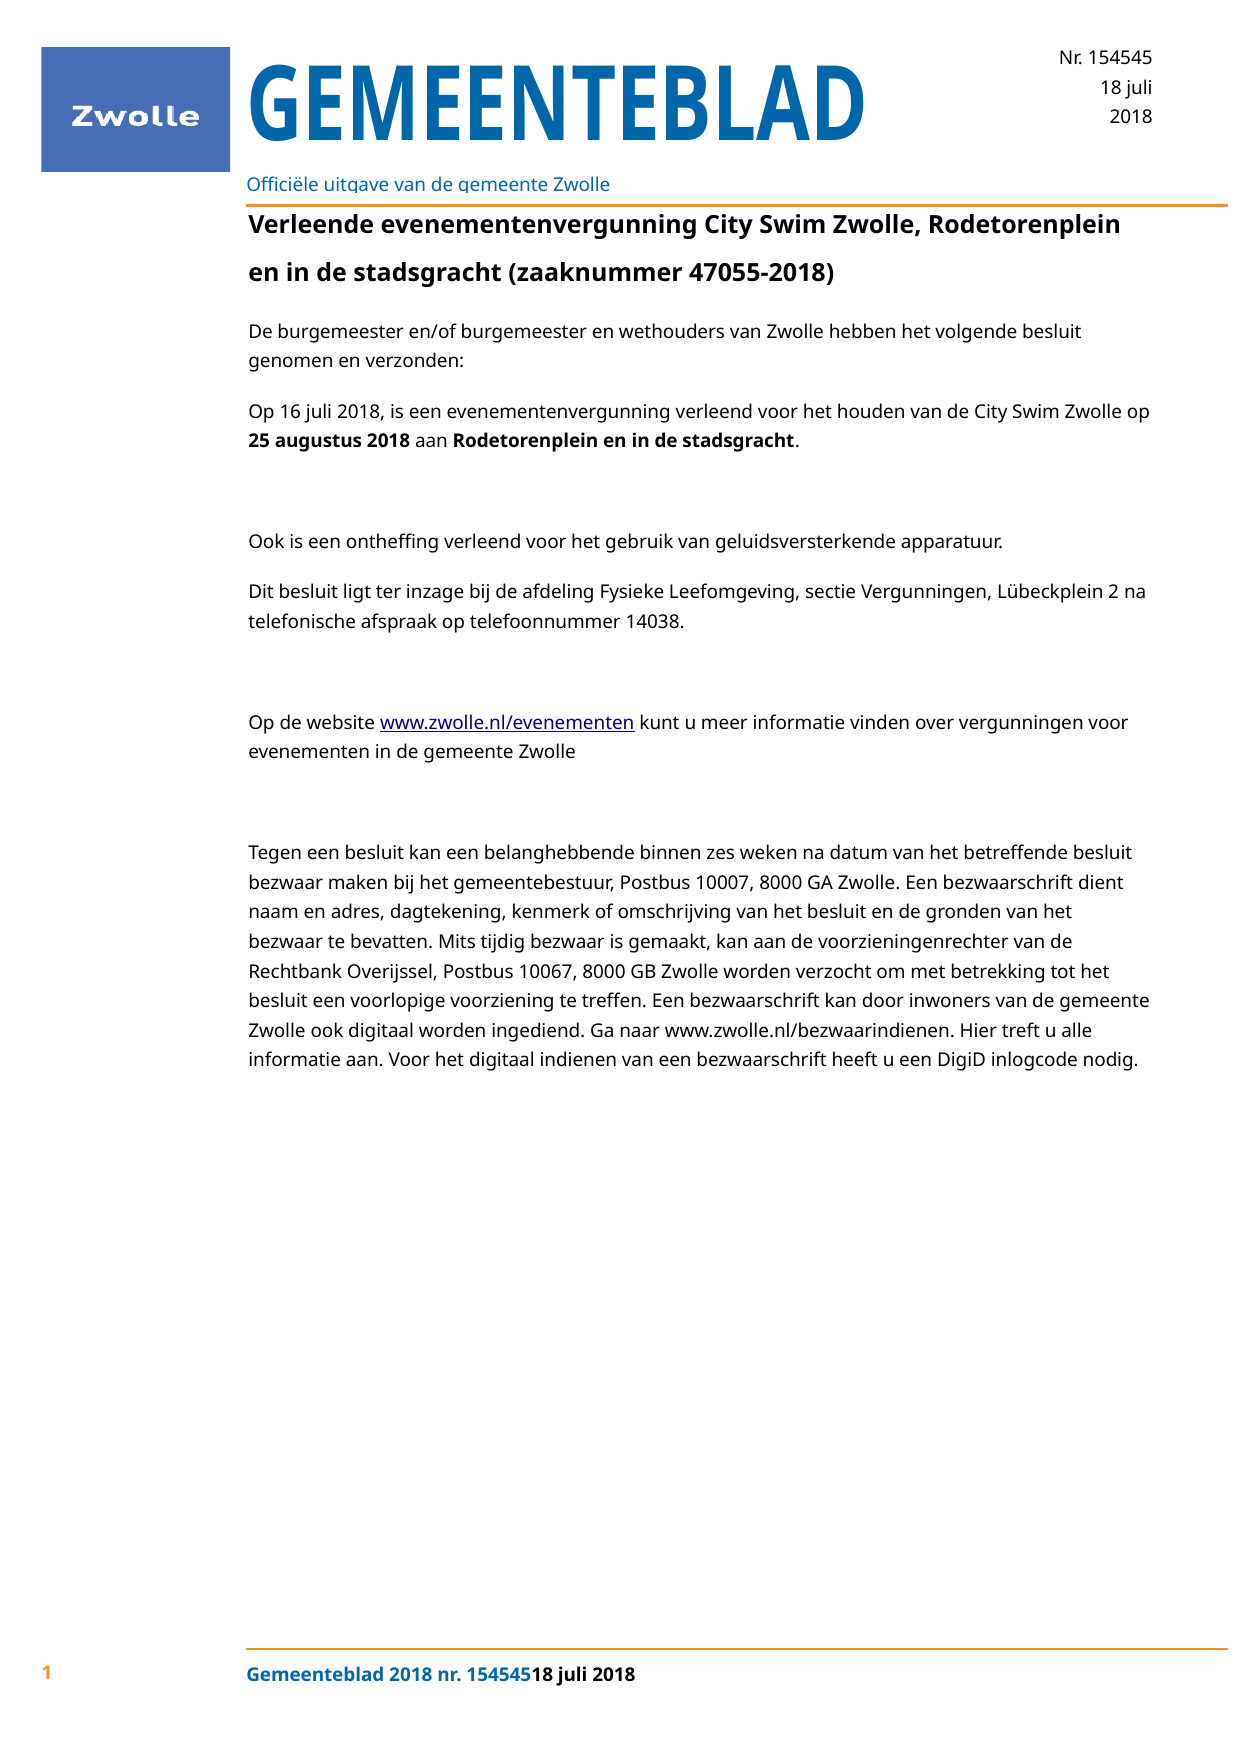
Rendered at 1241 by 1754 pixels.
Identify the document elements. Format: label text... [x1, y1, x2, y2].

text Op de website www.zwolle.nl/evenementen kunt u meer informatie vinden over vergunningen voor evenementen in de gemeente Zwolle [248, 709, 1152, 764]
text Verleende evenementenvergunning City Swim Zwolle, Rodetorenplein en in de stadsgracht (zaaknummer 47055-2018) [248, 207, 1152, 288]
text Tegen een besluit kan een belanghebbende binnen zes weken na datum van het betreffende besluit bezwaar maken bij het gemeentebestuur, Postbus 10007, 8000 GA Zwolle. Een bezwaarschrift dient naam en adres, dagtekening, kenmerk of omschrijving van het besluit en de gronden van het bezwaar te bevatten. Mits tijdig bezwaar is gemaakt, kan aan de voorzieningenrechter van de Rechtbank Overijssel, Postbus 10067, 8000 GB Zwolle worden verzocht om met betrekking tot het besluit een voorlopige voorziening te treffen. Een bezwaarschrift kan door inwoners van de gemeente Zwolle ook digitaal worden ingediend. Ga naar www.zwolle.nl/bezwaarindienen. Hier treft u alle informatie aan. Voor het digitaal indienen van een bezwaarschrift heeft u een DigiD inlogcode nodig. [248, 839, 1152, 1072]
text Ook is een ontheffing verleend voor het gebruik van geluidsversterkende apparatuur. [248, 528, 1152, 554]
text De burgemeester en/of burgemeester en wethouders van Zwolle hebben het volgende besluit genomen en verzonden: [248, 318, 1152, 373]
text Dit besluit ligt ter inzage bij de afdeling Fysieke Leefomgeving, sectie Vergunningen, Lübeckplein 2 na telefonische afspraak op telefoonnummer 14038. [248, 579, 1152, 634]
picture [41, 47, 231, 172]
text Op 16 juli 2018, is een evenementenvergunning verleend voor het houden van de City Swim Zwolle op 25 augustus 2018 aan Rodetorenplein en in de stadsgracht. [248, 398, 1152, 453]
